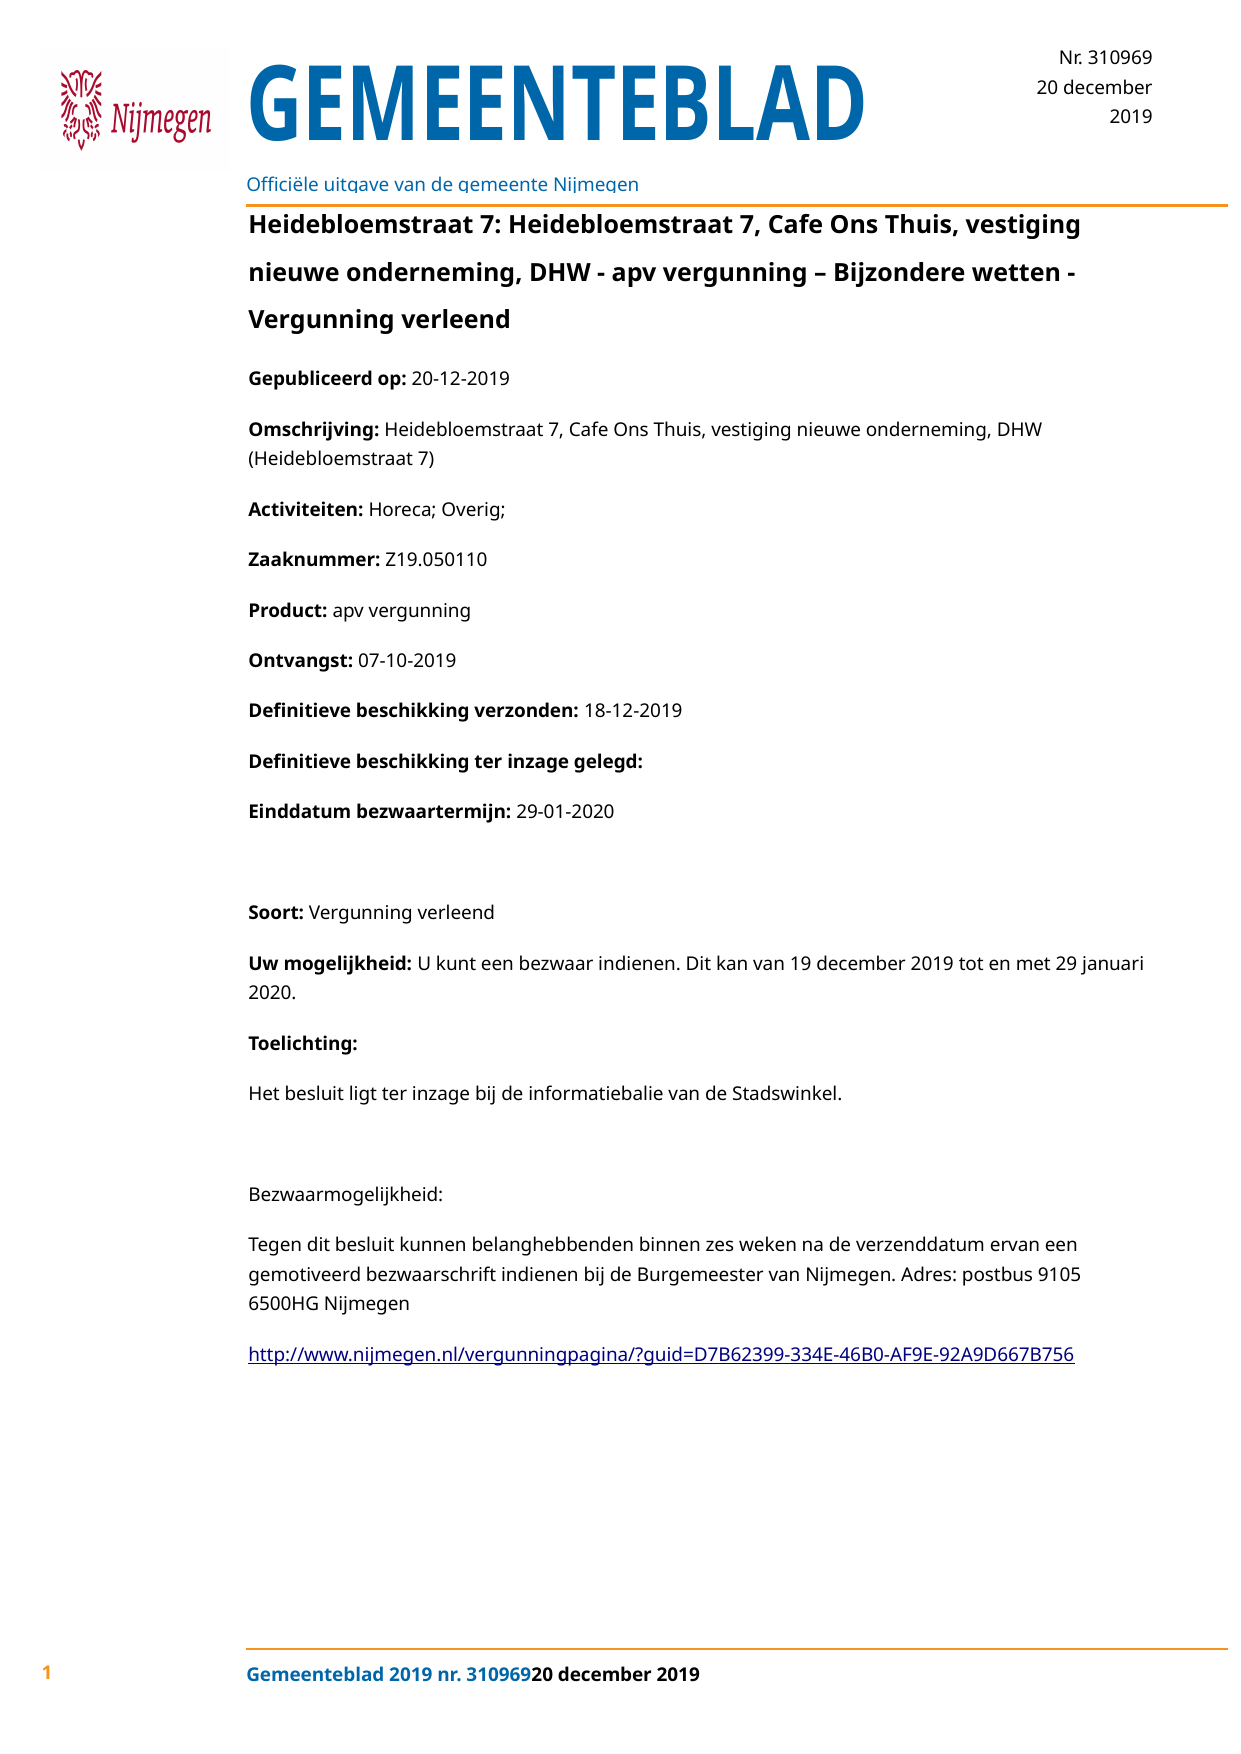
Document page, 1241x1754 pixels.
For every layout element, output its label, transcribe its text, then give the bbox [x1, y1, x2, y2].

text Heidebloemstraat 7: Heidebloemstraat 7, Cafe Ons Thuis, vestiging nieuwe onderneming, DHW - apv vergunning – Bijzondere wetten - Vergunning verleend [248, 207, 1152, 336]
text Uw mogelijkheid: U kunt een bezwaar indienen. Dit kan van 19 december 2019 tot en met 29 januari 2020. [248, 950, 1152, 1005]
text Definitieve beschikking verzonden: 18-12-2019 [248, 698, 1152, 723]
picture [41, 47, 231, 172]
text Bezwaarmogelijkheid: [248, 1181, 1152, 1207]
text Soort: Vergunning verleend [248, 899, 1152, 925]
text Gepubliceerd op: 20-12-2019 [248, 366, 1152, 391]
text Het besluit ligt ter inzage bij de informatiebalie van de Stadswinkel. [248, 1080, 1152, 1106]
text Activiteiten: Horeca; Overig; [248, 496, 1152, 522]
text Omschrijving: Heidebloemstraat 7, Cafe Ons Thuis, vestiging nieuwe onderneming, DHW (Heidebloemstraat 7) [248, 416, 1152, 471]
text Definitieve beschikking ter inzage gelegd: [248, 748, 1152, 774]
text http://www.nijmegen.nl/vergunningpagina/?guid=D7B62399-334E-46B0-AF9E-92A9D667B756 [248, 1341, 1152, 1367]
text Product: apv vergunning [248, 597, 1152, 622]
text Toelichting: [248, 1030, 1152, 1055]
text Tegen dit besluit kunnen belanghebbenden binnen zes weken na de verzenddatum ervan een gemotiveerd bezwaarschrift indienen bij de Burgemeester van Nijmegen. Adres: postbus 9105 6500HG Nijmegen [248, 1231, 1152, 1316]
text Zaaknummer: Z19.050110 [248, 546, 1152, 572]
text Einddatum bezwaartermijn: 29-01-2020 [248, 798, 1152, 824]
text Ontvangst: 07-10-2019 [248, 647, 1152, 673]
